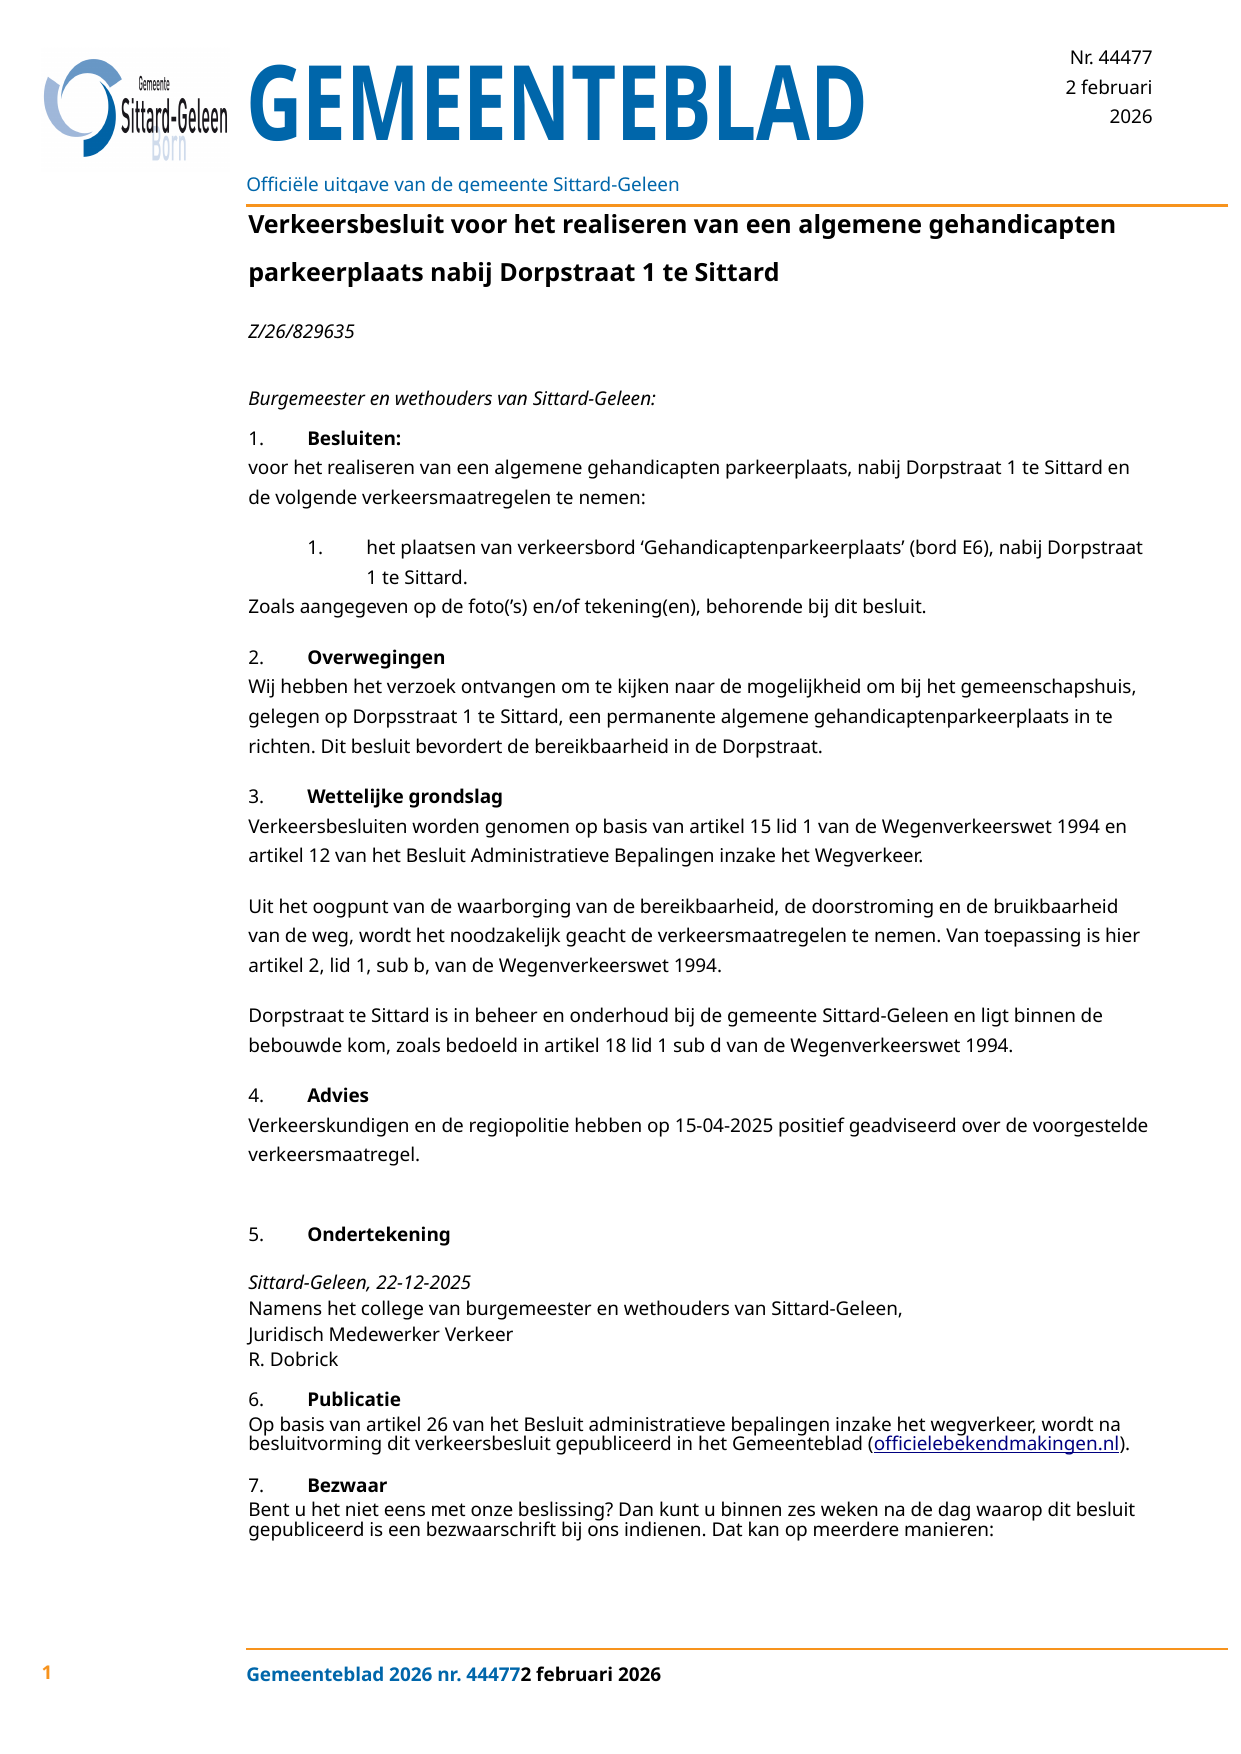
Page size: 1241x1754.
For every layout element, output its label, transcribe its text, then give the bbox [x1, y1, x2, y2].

list Bezwaar [248, 1472, 1152, 1497]
text Verkeersbesluit voor het realiseren van een algemene gehandicapten parkeerplaats nabij Dorpstraat 1 te Sittard [248, 207, 1152, 288]
text Sittard-Geleen, 22-12-2025 [248, 1269, 1152, 1295]
list Ondertekening [248, 1222, 1152, 1247]
list Advies [248, 1082, 1152, 1108]
text Verkeersbesluiten worden genomen op basis van artikel 15 lid 1 van de Wegenverkeerswet 1994 en artikel 12 van het Besluit Administratieve Bepalingen inzake het Wegverkeer. [248, 813, 1152, 868]
text Op basis van artikel 26 van het Besluit administratieve bepalingen inzake het wegverkeer, wordt na besluitvorming dit verkeersbesluit gepubliceerd in het Gemeenteblad (officielebekendmakingen.nl). [248, 1416, 1152, 1454]
list het plaatsen van verkeersbord ‘Gehandicaptenparkeerplaats’ (bord E6), nabij Dorpstraat 1 te Sittard. [307, 534, 1152, 590]
list Wettelijke grondslag [248, 783, 1152, 809]
list Publicatie [248, 1386, 1152, 1412]
text Zoals aangegeven op de foto(’s) en/of tekening(en), behorende bij dit besluit. [248, 594, 1152, 619]
text Juridisch Medewerker Verkeer [248, 1321, 1152, 1347]
text Uit het oogpunt van de waarborging van de bereikbaarheid, de doorstroming en de bruikbaarheid van de weg, wordt het noodzakelijk geacht de verkeersmaatregelen te nemen. Van toepassing is hier artikel 2, lid 1, sub b, van de Wegenverkeerswet 1994. [248, 893, 1152, 978]
text R. Dobrick [248, 1347, 1152, 1372]
list Besluiten: [248, 425, 1152, 451]
picture [41, 47, 231, 172]
text voor het realiseren van een algemene gehandicapten parkeerplaats, nabij Dorpstraat 1 te Sittard en de volgende verkeersmaatregelen te nemen: [248, 454, 1152, 510]
text Z/26/829635 [248, 318, 1152, 344]
text Namens het college van burgemeester en wethouders van Sittard-Geleen, [248, 1295, 1152, 1321]
text Wij hebben het verzoek ontvangen om te kijken naar de mogelijkheid om bij het gemeenschapshuis, gelegen op Dorpsstraat 1 te Sittard, een permanente algemene gehandicaptenparkeerplaats in te richten. Dit besluit bevordert de bereikbaarheid in de Dorpstraat. [248, 674, 1152, 758]
text Burgemeester en wethouders van Sittard-Geleen: [248, 386, 1152, 411]
text Verkeerskundigen en de regiopolitie hebben op 15-04-2025 positief geadviseerd over de voorgestelde verkeersmaatregel. [248, 1112, 1152, 1167]
list Overwegingen [248, 644, 1152, 670]
text Dorpstraat te Sittard is in beheer en onderhoud bij de gemeente Sittard-Geleen en ligt binnen de bebouwde kom, zoals bedoeld in artikel 18 lid 1 sub d van de Wegenverkeerswet 1994. [248, 1002, 1152, 1058]
text Bent u het niet eens met onze beslissing? Dan kunt u binnen zes weken na de dag waarop dit besluit gepubliceerd is een bezwaarschrift bij ons indienen. Dat kan op meerdere manieren: [248, 1501, 1152, 1540]
